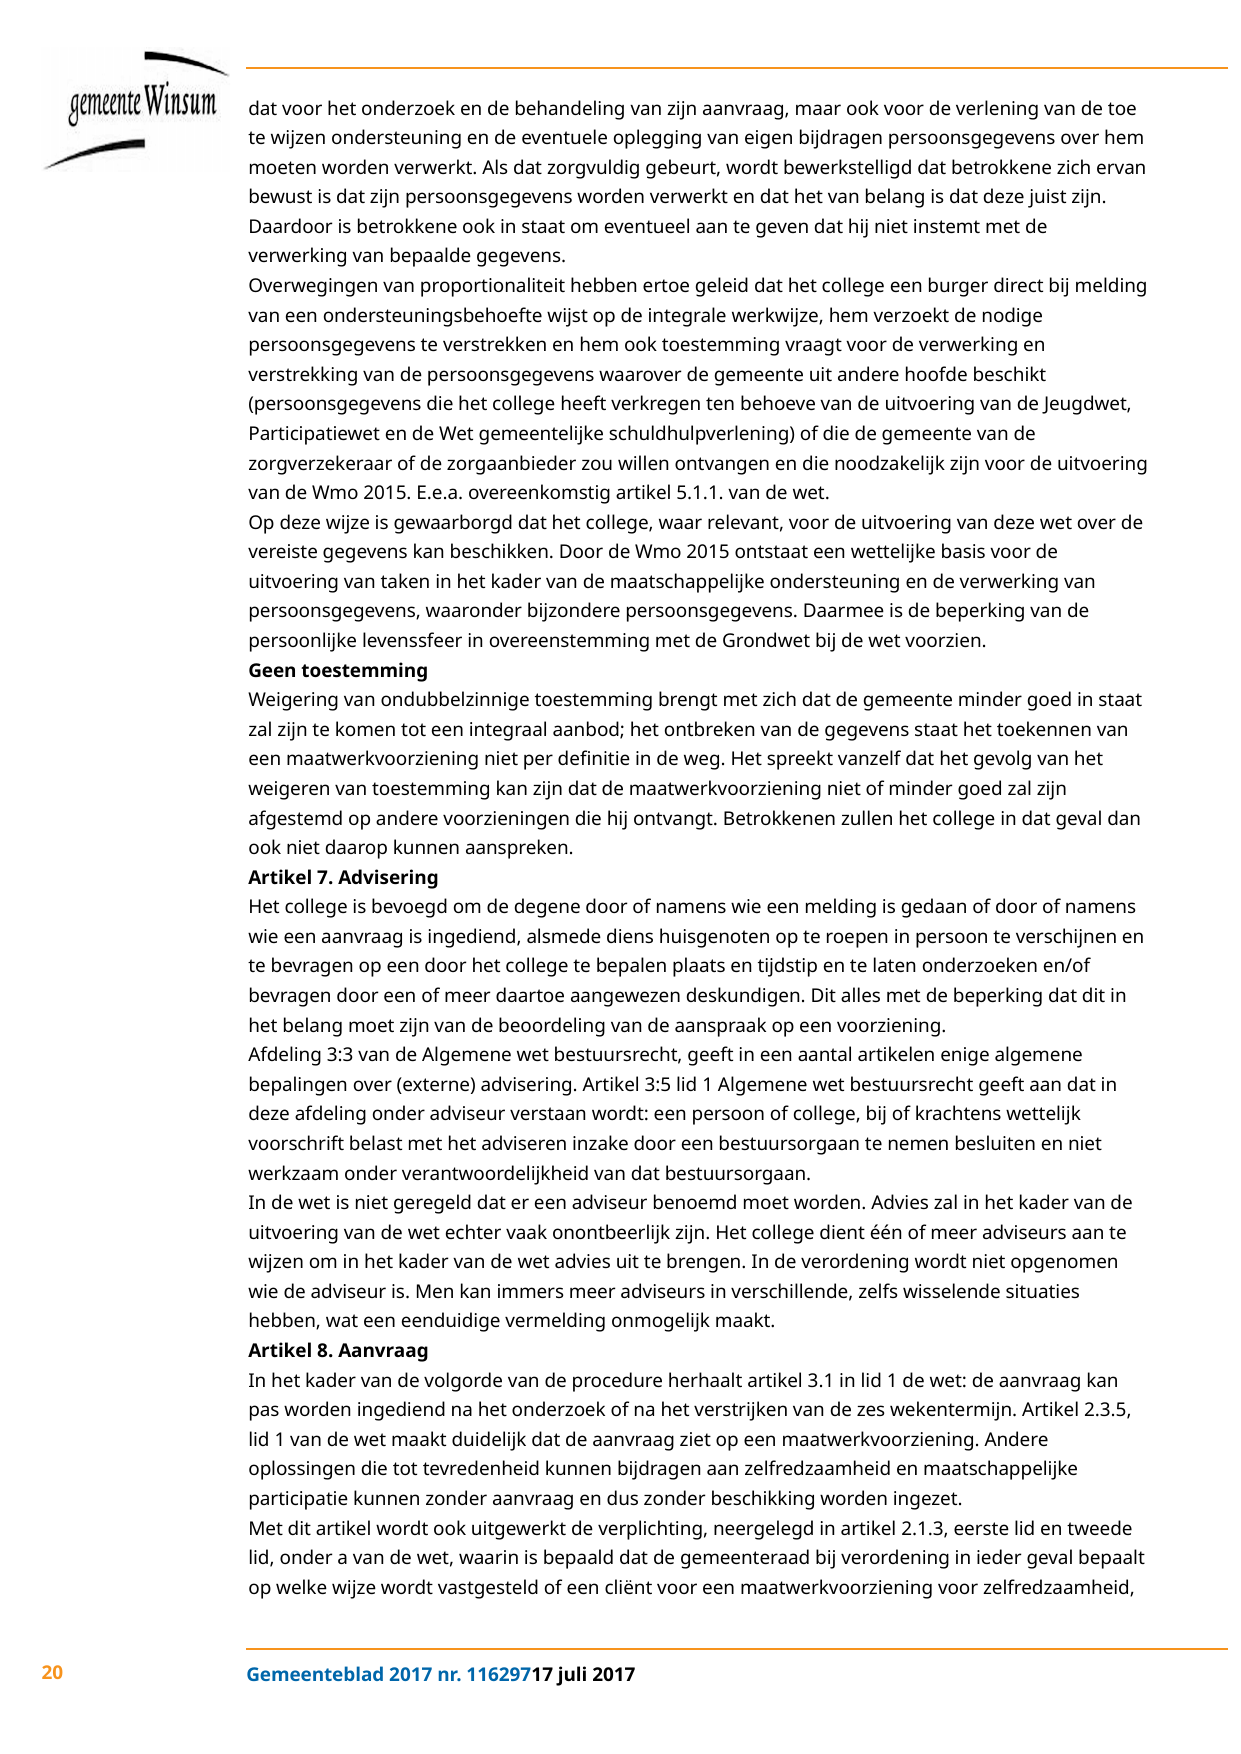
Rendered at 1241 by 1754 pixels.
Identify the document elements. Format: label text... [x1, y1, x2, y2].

picture [41, 47, 231, 172]
text In de wet is niet geregeld dat er een adviseur benoemd moet worden. Advies zal in het kader van de uitvoering van de wet echter vaak onontbeerlijk zijn. Het college dient één of meer adviseurs aan te wijzen om in het kader van de wet advies uit te brengen. In de verordening wordt niet opgenomen wie de adviseur is. Men kan immers meer adviseurs in verschillende, zelfs wisselende situaties hebben, wat een eenduidige vermelding onmogelijk maakt. [248, 1189, 1152, 1333]
text Afdeling 3:3 van de Algemene wet bestuursrecht, geeft in een aantal artikelen enige algemene bepalingen over (externe) advisering. Artikel 3:5 lid 1 Algemene wet bestuursrecht geeft aan dat in deze afdeling onder adviseur verstaan wordt: een persoon of college, bij of krachtens wettelijk voorschrift belast met het adviseren inzake door een bestuursorgaan te nemen besluiten en niet werkzaam onder verantwoordelijkheid van dat bestuursorgaan. [248, 1041, 1152, 1186]
text Artikel 8. Aanvraag [248, 1337, 1152, 1363]
text dat voor het onderzoek en de behandeling van zijn aanvraag, maar ook voor de verlening van de toe te wijzen ondersteuning en de eventuele oplegging van eigen bijdragen persoonsgegevens over hem moeten worden verwerkt. Als dat zorgvuldig gebeurt, wordt bewerkstelligd dat betrokkene zich ervan bewust is dat zijn persoonsgegevens worden verwerkt en dat het van belang is dat deze juist zijn. Daardoor is betrokkene ook in staat om eventueel aan te geven dat hij niet instemt met de verwerking van bepaalde gegevens. [248, 95, 1152, 268]
text In het kader van de volgorde van de procedure herhaalt artikel 3.1 in lid 1 de wet: de aanvraag kan pas worden ingediend na het onderzoek of na het verstrijken van de zes wekentermijn. Artikel 2.3.5, lid 1 van de wet maakt duidelijk dat de aanvraag ziet op een maatwerkvoorziening. Andere oplossingen die tot tevredenheid kunnen bijdragen aan zelfredzaamheid en maatschappelijke participatie kunnen zonder aanvraag en dus zonder beschikking worden ingezet. [248, 1367, 1152, 1511]
text Geen toestemming [248, 657, 1152, 683]
text Artikel 7. Advisering [248, 864, 1152, 890]
text Op deze wijze is gewaarborgd dat het college, waar relevant, voor de uitvoering van deze wet over de vereiste gegevens kan beschikken. Door de Wmo 2015 ontstaat een wettelijke basis voor de uitvoering van taken in het kader van de maatschappelijke ondersteuning en de verwerking van persoonsgegevens, waaronder bijzondere persoonsgegevens. Daarmee is de beperking van de persoonlijke levenssfeer in overeenstemming met de Grondwet bij de wet voorzien. [248, 509, 1152, 653]
text Overwegingen van proportionaliteit hebben ertoe geleid dat het college een burger direct bij melding van een ondersteuningsbehoefte wijst op de integrale werkwijze, hem verzoekt de nodige persoonsgegevens te verstrekken en hem ook toestemming vraagt voor de verwerking en verstrekking van de persoonsgegevens waarover de gemeente uit andere hoofde beschikt (persoonsgegevens die het college heeft verkregen ten behoeve van de uitvoering van de Jeugdwet, Participatiewet en de Wet gemeentelijke schuldhulpverlening) of die de gemeente van de zorgverzekeraar of de zorgaanbieder zou willen ontvangen en die noodzakelijk zijn voor de uitvoering van de Wmo 2015. E.e.a. overeenkomstig artikel 5.1.1. van de wet. [248, 272, 1152, 505]
text Het college is bevoegd om de degene door of namens wie een melding is gedaan of door of namens wie een aanvraag is ingediend, alsmede diens huisgenoten op te roepen in persoon te verschijnen en te bevragen op een door het college te bepalen plaats en tijdstip en te laten onderzoeken en/of bevragen door een of meer daartoe aangewezen deskundigen. Dit alles met de beperking dat dit in het belang moet zijn van de beoordeling van de aanspraak op een voorziening. [248, 893, 1152, 1038]
text Weigering van ondubbelzinnige toestemming brengt met zich dat de gemeente minder goed in staat zal zijn te komen tot een integraal aanbod; het ontbreken van de gegevens staat het toekennen van een maatwerkvoorziening niet per definitie in de weg. Het spreekt vanzelf dat het gevolg van het weigeren van toestemming kan zijn dat de maatwerkvoorziening niet of minder goed zal zijn afgestemd op andere voorzieningen die hij ontvangt. Betrokkenen zullen het college in dat geval dan ook niet daarop kunnen aanspreken. [248, 686, 1152, 860]
text Met dit artikel wordt ook uitgewerkt de verplichting, neergelegd in artikel 2.1.3, eerste lid en tweede lid, onder a van de wet, waarin is bepaald dat de gemeenteraad bij verordening in ieder geval bepaalt op welke wijze wordt vastgesteld of een cliënt voor een maatwerkvoorziening voor zelfredzaamheid, [248, 1515, 1152, 1600]
